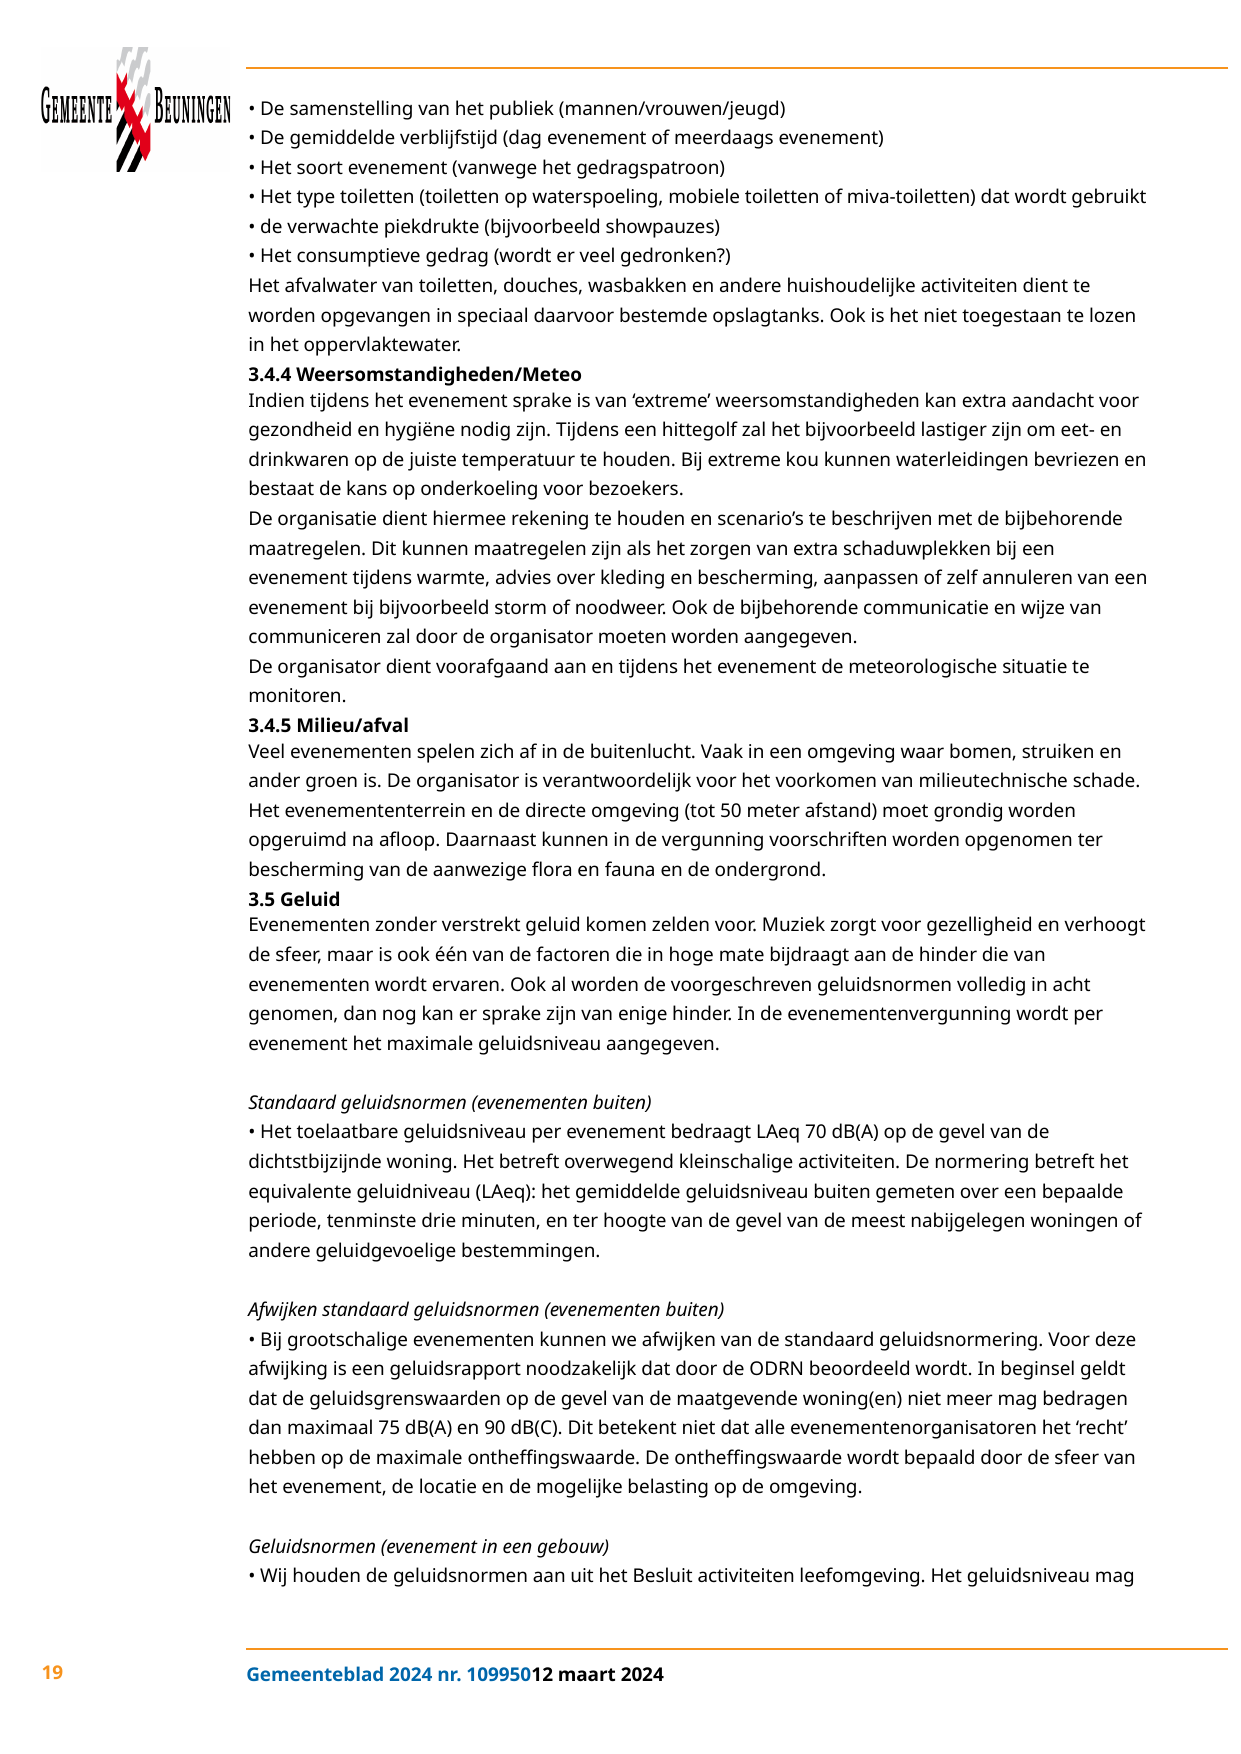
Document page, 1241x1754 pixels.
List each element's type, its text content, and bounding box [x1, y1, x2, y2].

text • de verwachte piekdrukte (bijvoorbeeld showpauzes) [248, 213, 1152, 239]
text 3.4.5 Milieu/afval [248, 712, 1152, 738]
text • Het soort evenement (vanwege het gedragspatroon) [248, 154, 1152, 180]
text • Het type toiletten (toiletten op waterspoeling, mobiele toiletten of miva-toiletten) dat wordt gebruikt [248, 183, 1152, 209]
picture [41, 47, 231, 172]
text Standaard geluidsnormen (evenementen buiten) [248, 1089, 1152, 1115]
text • Het consumptieve gedrag (wordt er veel gedronken?) [248, 243, 1152, 268]
text • Het toelaatbare geluidsniveau per evenement bedraagt LAeq 70 dB(A) op de gevel van de dichtstbijzijnde woning. Het betreft overwegend kleinschalige activiteiten. De normering betreft het equivalente geluidniveau (LAeq): het gemiddelde geluidsniveau buiten gemeten over een bepaalde periode, tenminste drie minuten, en ter hoogte van de gevel van de meest nabijgelegen woningen of andere geluidgevoelige bestemmingen. [248, 1119, 1152, 1263]
text 3.5 Geluid [248, 886, 1152, 912]
text • De gemiddelde verblijfstijd (dag evenement of meerdaags evenement) [248, 124, 1152, 150]
text Evenementen zonder verstrekt geluid komen zelden voor. Muziek zorgt voor gezelligheid en verhoogt de sfeer, maar is ook één van de factoren die in hoge mate bijdraagt aan de hinder die van evenementen wordt ervaren. Ook al worden de voorgeschreven geluidsnormen volledig in acht genomen, dan nog kan er sprake zijn van enige hinder. In de evenementenvergunning wordt per evenement het maximale geluidsniveau aangegeven. [248, 912, 1152, 1056]
text Geluidsnormen (evenement in een gebouw) [248, 1533, 1152, 1558]
text • De samenstelling van het publiek (mannen/vrouwen/jeugd) [248, 95, 1152, 121]
text Indien tijdens het evenement sprake is van ‘extreme’ weersomstandigheden kan extra aandacht voor gezondheid en hygiëne nodig zijn. Tijdens een hittegolf zal het bijvoorbeeld lastiger zijn om eet- en drinkwaren op de juiste temperatuur te houden. Bij extreme kou kunnen waterleidingen bevriezen en bestaat de kans op onderkoeling voor bezoekers. [248, 387, 1152, 501]
text De organisator dient voorafgaand aan en tijdens het evenement de meteorologische situatie te monitoren. [248, 653, 1152, 708]
text 3.4.4 Weersomstandigheden/Meteo [248, 361, 1152, 387]
text Veel evenementen spelen zich af in de buitenlucht. Vaak in een omgeving waar bomen, struiken en ander groen is. De organisator is verantwoordelijk voor het voorkomen van milieutechnische schade. Het evenemententerrein en de directe omgeving (tot 50 meter afstand) moet grondig worden opgeruimd na afloop. Daarnaast kunnen in de vergunning voorschriften worden opgenomen ter bescherming van de aanwezige flora en fauna en de ondergrond. [248, 738, 1152, 882]
text Afwijken standaard geluidsnormen (evenementen buiten) [248, 1296, 1152, 1322]
text De organisatie dient hiermee rekening te houden en scenario’s te beschrijven met de bijbehorende maatregelen. Dit kunnen maatregelen zijn als het zorgen van extra schaduwplekken bij een evenement tijdens warmte, advies over kleding en bescherming, aanpassen of zelf annuleren van een evenement bij bijvoorbeeld storm of noodweer. Ook de bijbehorende communicatie en wijze van communiceren zal door de organisator moeten worden aangegeven. [248, 505, 1152, 649]
text • Wij houden de geluidsnormen aan uit het Besluit activiteiten leefomgeving. Het geluidsniveau mag [248, 1562, 1152, 1588]
text • Bij grootschalige evenementen kunnen we afwijken van de standaard geluidsnormering. Voor deze afwijking is een geluidsrapport noodzakelijk dat door de ODRN beoordeeld wordt. In beginsel geldt dat de geluidsgrenswaarden op de gevel van de maatgevende woning(en) niet meer mag bedragen dan maximaal 75 dB(A) en 90 dB(C). Dit betekent niet dat alle evenementenorganisatoren het ‘recht’ hebben op de maximale ontheffingswaarde. De ontheffingswaarde wordt bepaald door de sfeer van het evenement, de locatie en de mogelijke belasting op de omgeving. [248, 1326, 1152, 1499]
text Het afvalwater van toiletten, douches, wasbakken en andere huishoudelijke activiteiten dient te worden opgevangen in speciaal daarvoor bestemde opslagtanks. Ook is het niet toegestaan te lozen in het oppervlaktewater. [248, 272, 1152, 357]
